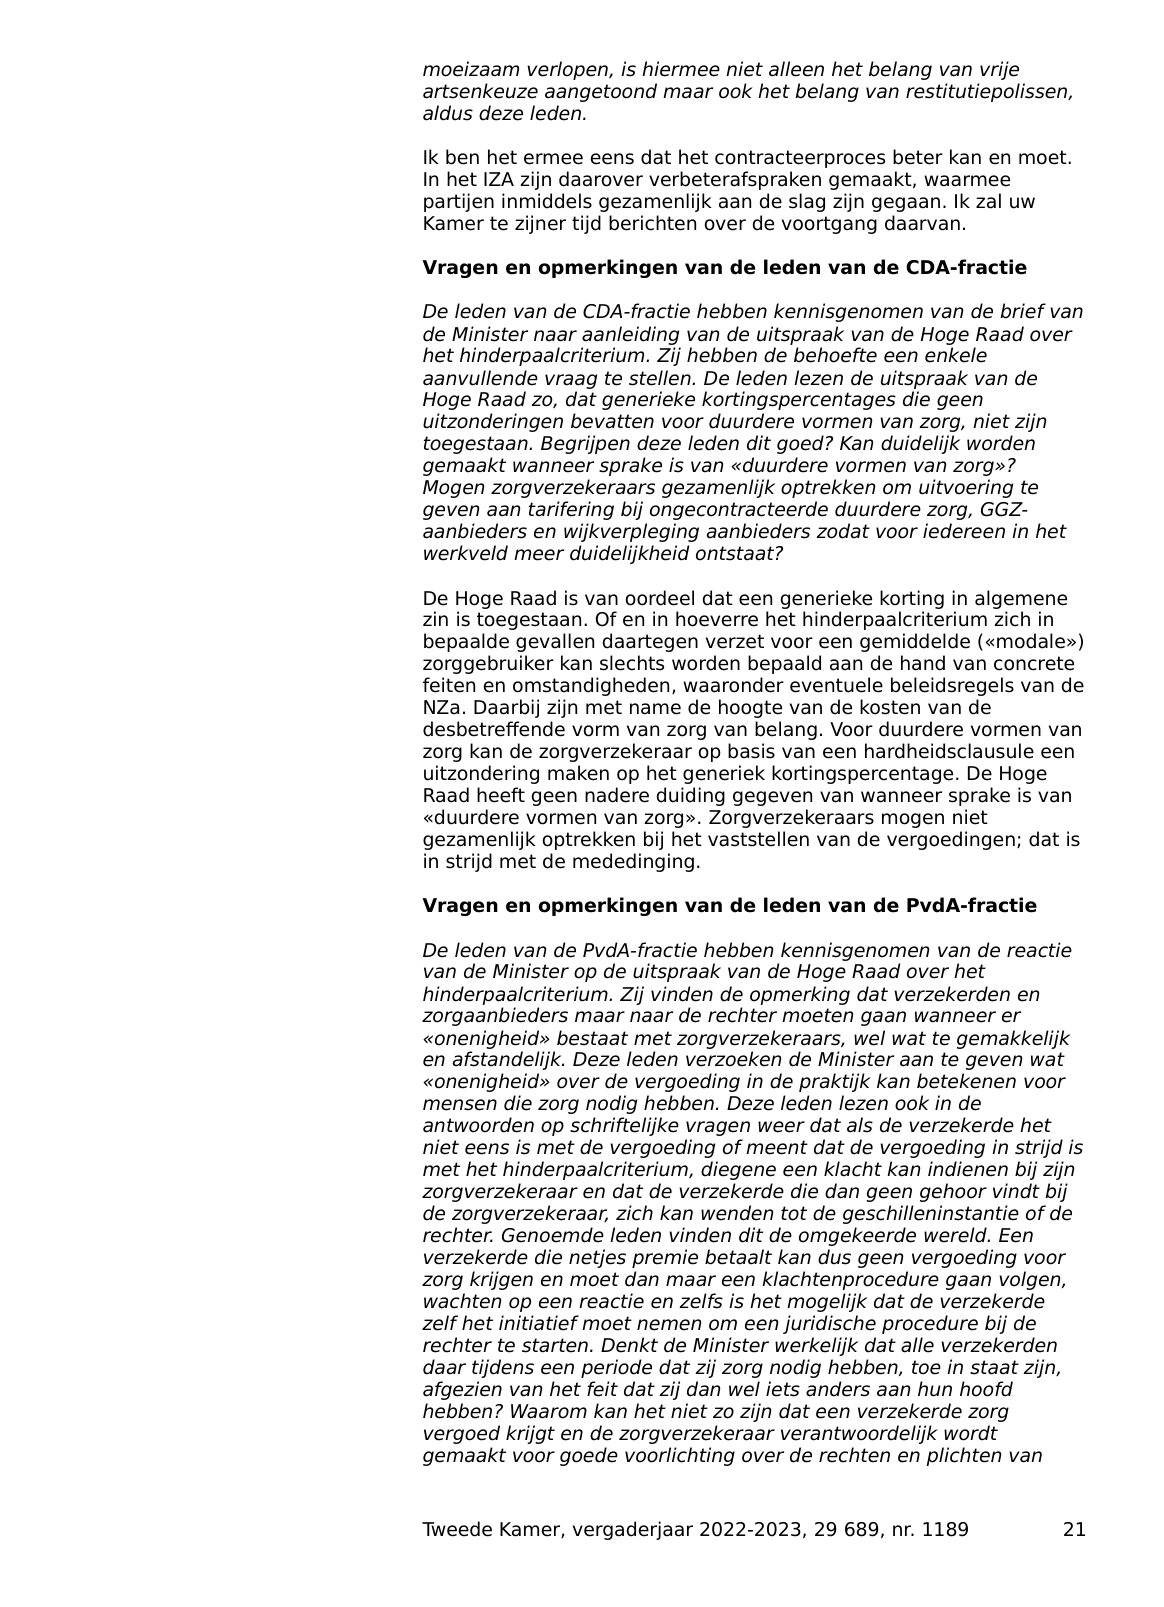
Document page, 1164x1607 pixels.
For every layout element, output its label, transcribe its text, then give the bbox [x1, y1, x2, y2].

subtitle Vragen en opmerkingen van de leden van de PvdA-fractie [422, 895, 1087, 917]
subtitle Vragen en opmerkingen van de leden van de CDA-fractie [422, 257, 1087, 279]
text De leden van de CDA-fractie hebben kennisgenomen van de brief van de Minister naar aanleiding van de uitspraak van de Hoge Raad over het hinderpaalcriterium. Zij hebben de behoefte een enkele aanvullende vraag te stellen. De leden lezen de uitspraak van de Hoge Raad zo, dat generieke kortingspercentages die geen uitzonderingen bevatten voor duurdere vormen van zorg, niet zijn toegestaan. Begrijpen deze leden dit goed? Kan duidelijk worden gemaakt wanneer sprake is van «duurdere vormen van zorg»? Mogen zorgverzekeraars gezamenlijk optrekken om uitvoering te geven aan tarifering bij ongecontracteerde duurdere zorg, GGZ-aanbieders en wijkverpleging aanbieders zodat voor iedereen in het werkveld meer duidelijkheid ontstaat? [422, 301, 1087, 565]
text moeizaam verlopen, is hiermee niet alleen het belang van vrije artsenkeuze aangetoond maar ook het belang van restitutiepolissen, aldus deze leden. [422, 59, 1087, 125]
text Ik ben het ermee eens dat het contracteerproces beter kan en moet. In het IZA zijn daarover verbeterafspraken gemaakt, waarmee partijen inmiddels gezamenlijk aan de slag zijn gegaan. Ik zal uw Kamer te zijner tijd berichten over de voortgang daarvan. [422, 147, 1087, 235]
text De Hoge Raad is van oordeel dat een generieke korting in algemene zin is toegestaan. Of en in hoeverre het hinderpaalcriterium zich in bepaalde gevallen daartegen verzet voor een gemiddelde («modale») zorggebruiker kan slechts worden bepaald aan de hand van concrete feiten en omstandigheden, waaronder eventuele beleidsregels van de NZa. Daarbij zijn met name de hoogte van de kosten van de desbetreffende vorm van zorg van belang. Voor duurdere vormen van zorg kan de zorgverzekeraar op basis van een hardheidsclausule een uitzondering maken op het generiek kortingspercentage. De Hoge Raad heeft geen nadere duiding gegeven van wanneer sprake is van «duurdere vormen van zorg». Zorgverzekeraars mogen niet gezamenlijk optrekken bij het vaststellen van de vergoedingen; dat is in strijd met de mededinging. [422, 587, 1087, 873]
text De leden van de PvdA-fractie hebben kennisgenomen van de reactie van de Minister op de uitspraak van de Hoge Raad over het hinderpaalcriterium. Zij vinden de opmerking dat verzekerden en zorgaanbieders maar naar de rechter moeten gaan wanneer er «onenigheid» bestaat met zorgverzekeraars, wel wat te gemakkelijk en afstandelijk. Deze leden verzoeken de Minister aan te geven wat «onenigheid» over de vergoeding in de praktijk kan betekenen voor mensen die zorg nodig hebben. Deze leden lezen ook in de antwoorden op schriftelijke vragen weer dat als de verzekerde het niet eens is met de vergoeding of meent dat de vergoeding in strijd is met het hinderpaalcriterium, diegene een klacht kan indienen bij zijn zorgverzekeraar en dat de verzekerde die dan geen gehoor vindt bij de zorgverzekeraar, zich kan wenden tot de geschilleninstantie of de rechter. Genoemde leden vinden dit de omgekeerde wereld. Een verzekerde die netjes premie betaalt kan dus geen vergoeding voor zorg krijgen en moet dan maar een klachtenprocedure gaan volgen, wachten op een reactie en zelfs is het mogelijk dat de verzekerde zelf het initiatief moet nemen om een juridische procedure bij de rechter te starten. Denkt de Minister werkelijk dat alle verzekerden daar tijdens een periode dat zij zorg nodig hebben, toe in staat zijn, afgezien van het feit dat zij dan wel iets anders aan hun hoofd hebben? Waarom kan het niet zo zijn dat een verzekerde zorg vergoed krijgt en de zorgverzekeraar verantwoordelijk wordt gemaakt voor goede voorlichting over de rechten en plichten van [422, 939, 1087, 1467]
